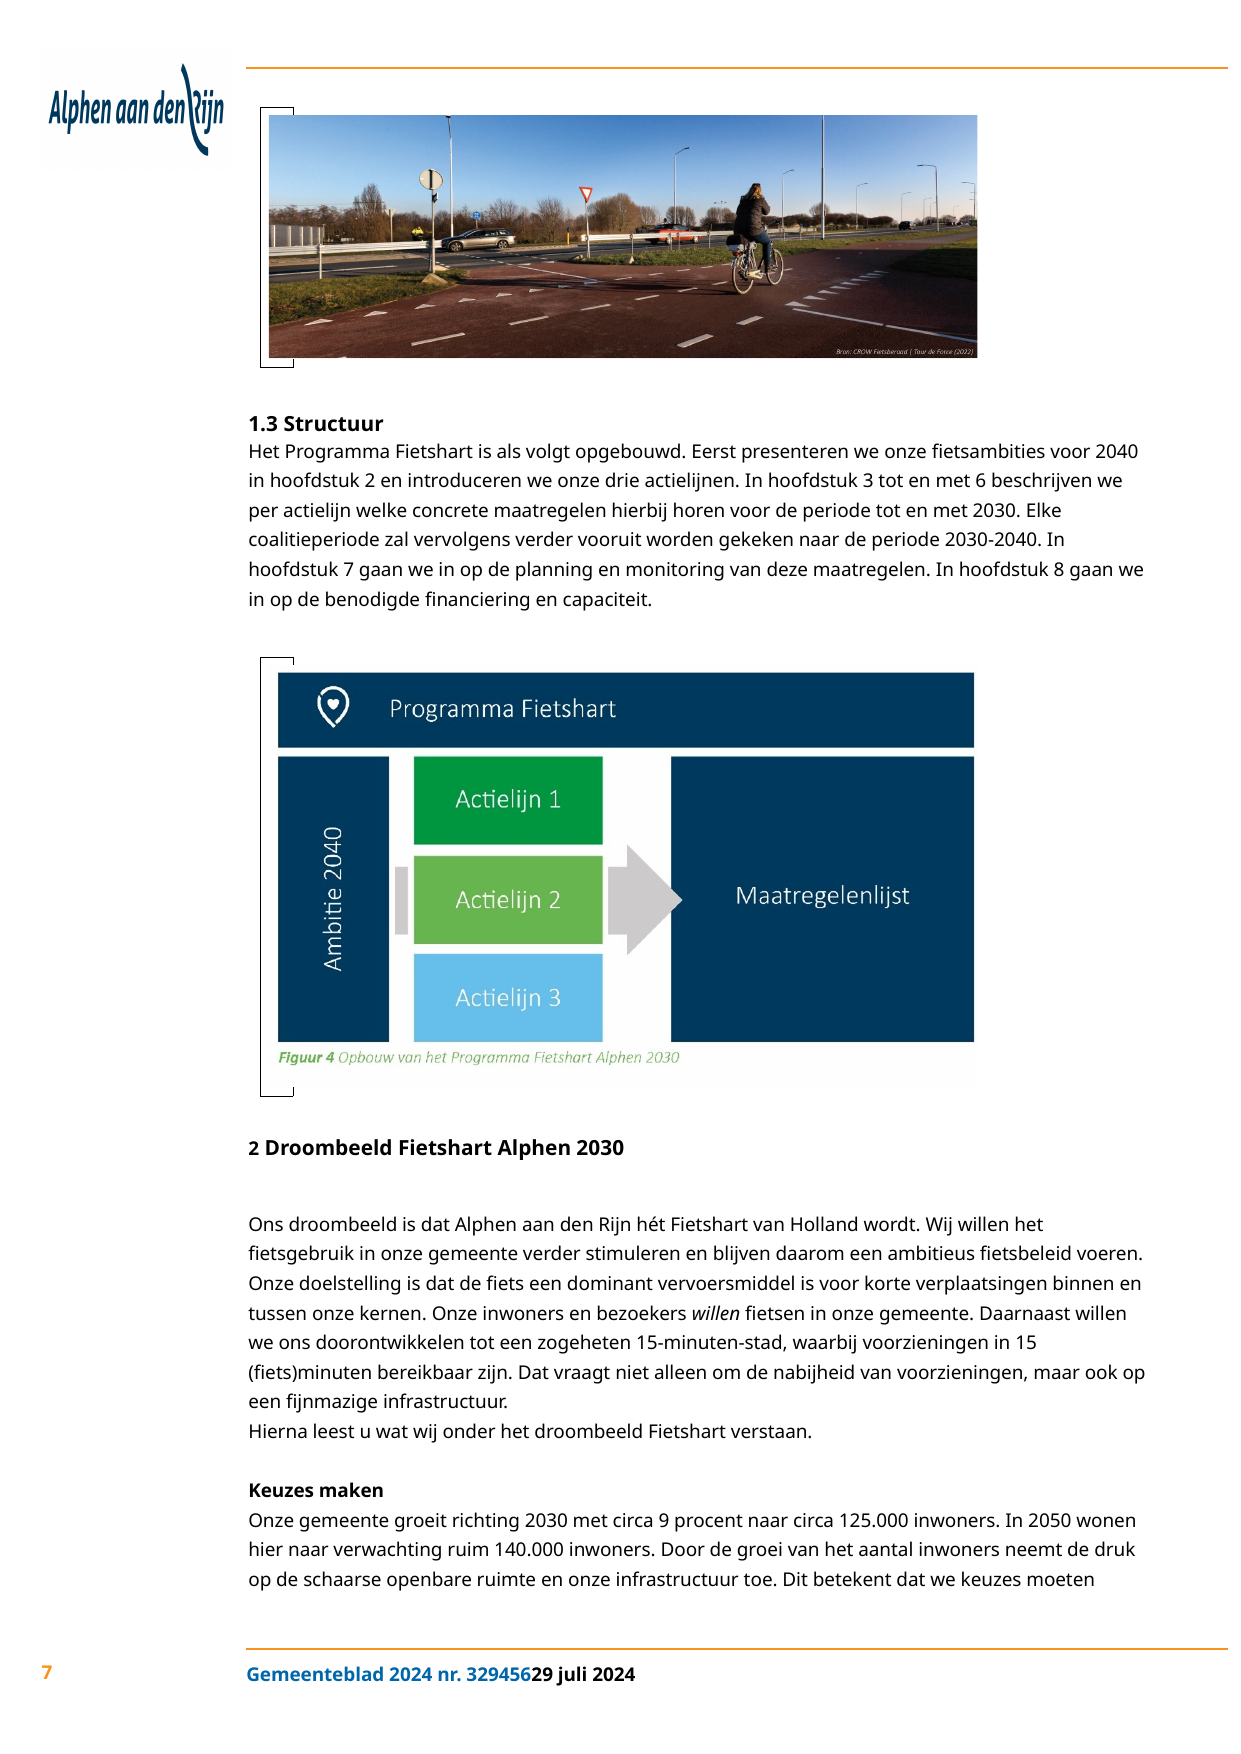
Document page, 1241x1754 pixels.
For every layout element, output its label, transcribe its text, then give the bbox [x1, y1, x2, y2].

text Keuzes maken [248, 1477, 1152, 1503]
text 1.3 Structuur [248, 409, 1152, 438]
text Ons droombeeld is dat Alphen aan den Rijn hét Fietshart van Holland wordt. Wij willen het fietsgebruik in onze gemeente verder stimuleren en blijven daarom een ambitieus fietsbeleid voeren. Onze doelstelling is dat de fiets een dominant vervoersmiddel is voor korte verplaatsingen binnen en tussen onze kernen. Onze inwoners en bezoekers willen fietsen in onze gemeente. Daarnaast willen we ons doorontwikkelen tot een zogeheten 15-minuten-stad, waarbij voorzieningen in 15 (fiets)minuten bereikbaar zijn. Dat vraagt niet alleen om de nabijheid van voorzieningen, maar ook op een fijnmazige infrastructuur. [248, 1211, 1152, 1414]
picture [41, 47, 231, 172]
text Hierna leest u wat wij onder het droombeeld Fietshart verstaan. [248, 1418, 1152, 1444]
text Het Programma Fietshart is als volgt opgebouwd. Eerst presenteren we onze fietsambities voor 2040 in hoofdstuk 2 en introduceren we onze drie actielijnen. In hoofdstuk 3 tot en met 6 beschrijven we per actielijn welke concrete maatregelen hierbij horen voor de periode tot en met 2030. Elke coalitieperiode zal vervolgens verder vooruit worden gekeken naar de periode 2030-2040. In hoofdstuk 7 gaan we in op de planning en monitoring van deze maatregelen. In hoofdstuk 8 gaan we in op de benodigde financiering en capaciteit. [248, 438, 1152, 612]
text Onze gemeente groeit richting 2030 met circa 9 procent naar circa 125.000 inwoners. In 2050 wonen hier naar verwachting ruim 140.000 inwoners. Door de groei van het aantal inwoners neemt de druk op de schaarse openbare ruimte en onze infrastructuur toe. Dit betekent dat we keuzes moeten [248, 1507, 1152, 1592]
picture [268, 115, 978, 359]
text 2 Droombeeld Fietshart Alphen 2030 [248, 1133, 1152, 1162]
picture [268, 665, 978, 1087]
